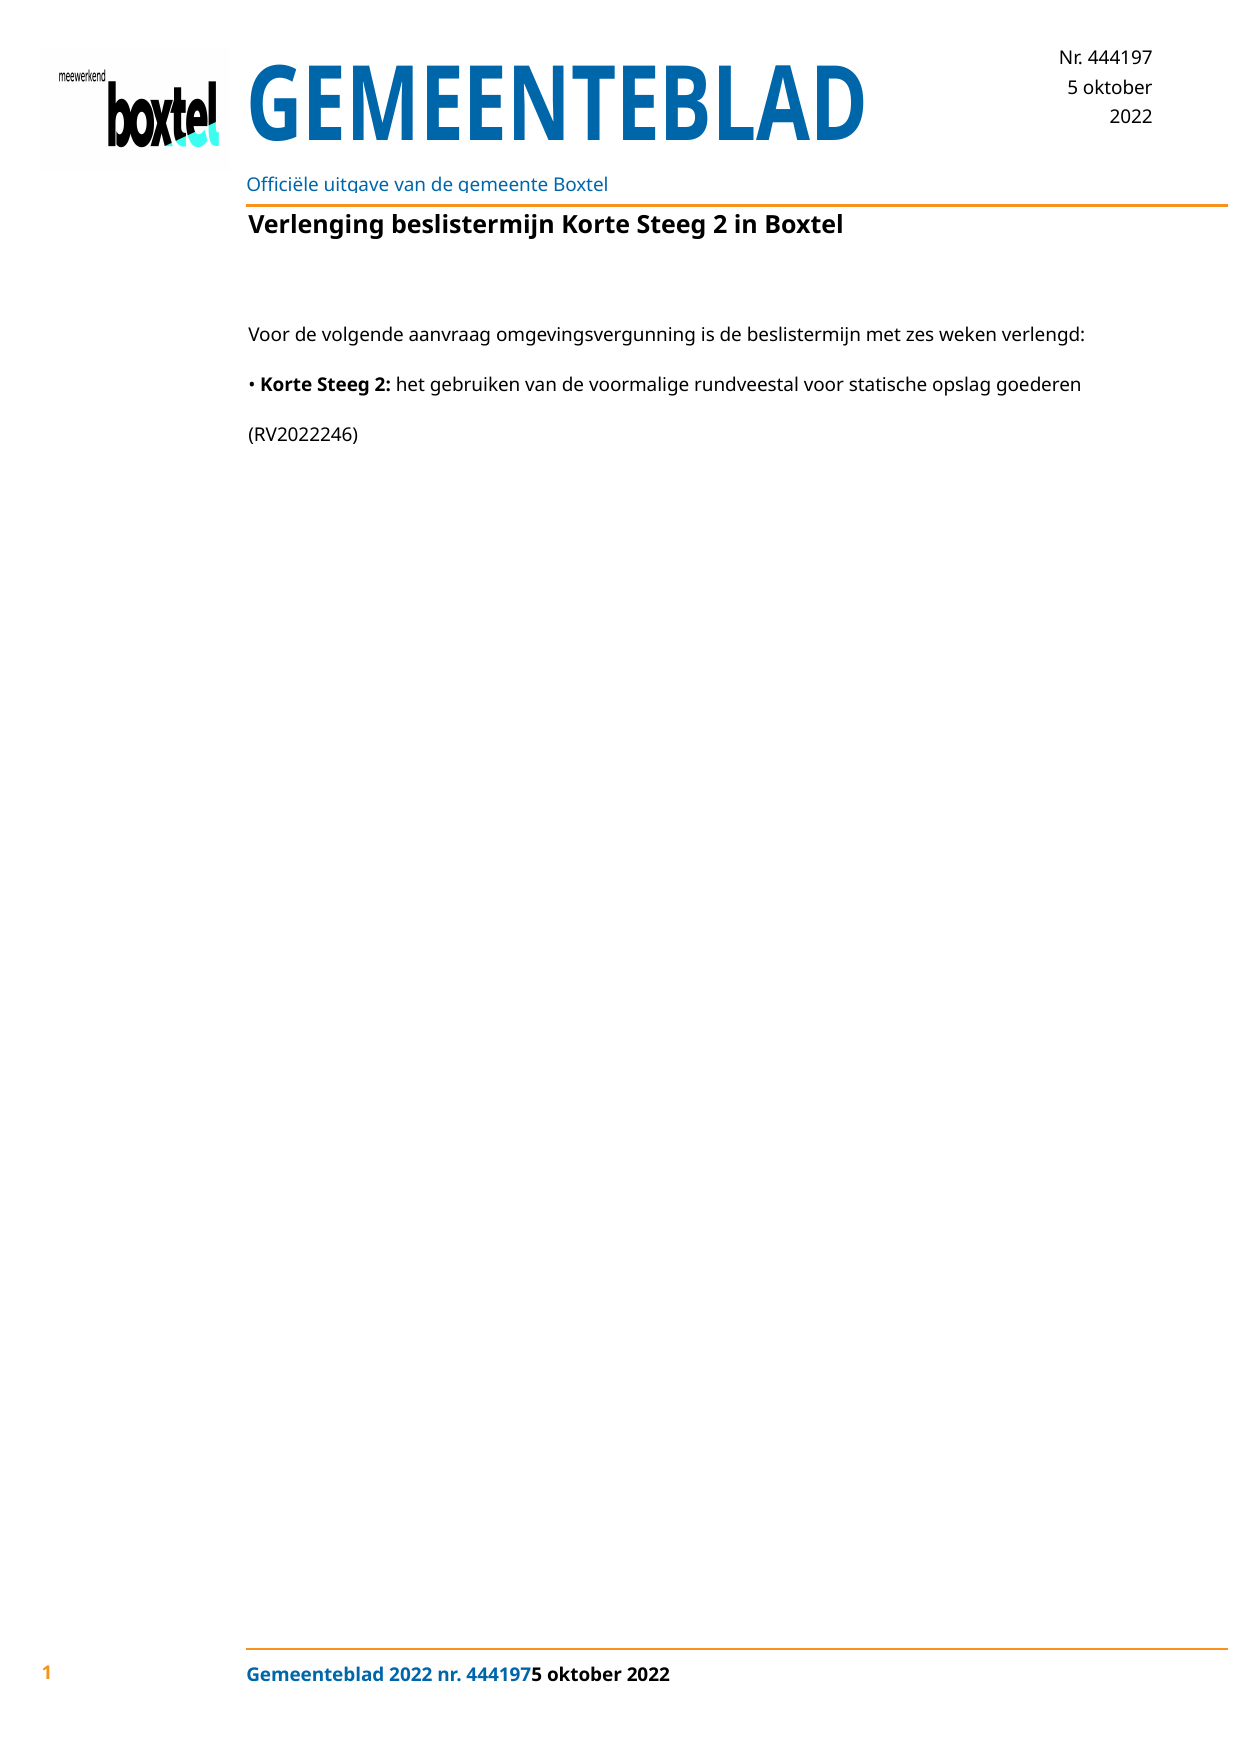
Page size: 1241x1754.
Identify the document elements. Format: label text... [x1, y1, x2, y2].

text Verlenging beslistermijn Korte Steeg 2 in Boxtel [248, 207, 1152, 241]
text (RV2022246) [248, 422, 1152, 447]
text • Korte Steeg 2: het gebruiken van de voormalige rundveestal voor statische opslag goederen [248, 371, 1152, 397]
picture [41, 47, 231, 172]
text Voor de volgende aanvraag omgevingsvergunning is de beslistermijn met zes weken verlengd: [248, 321, 1152, 346]
